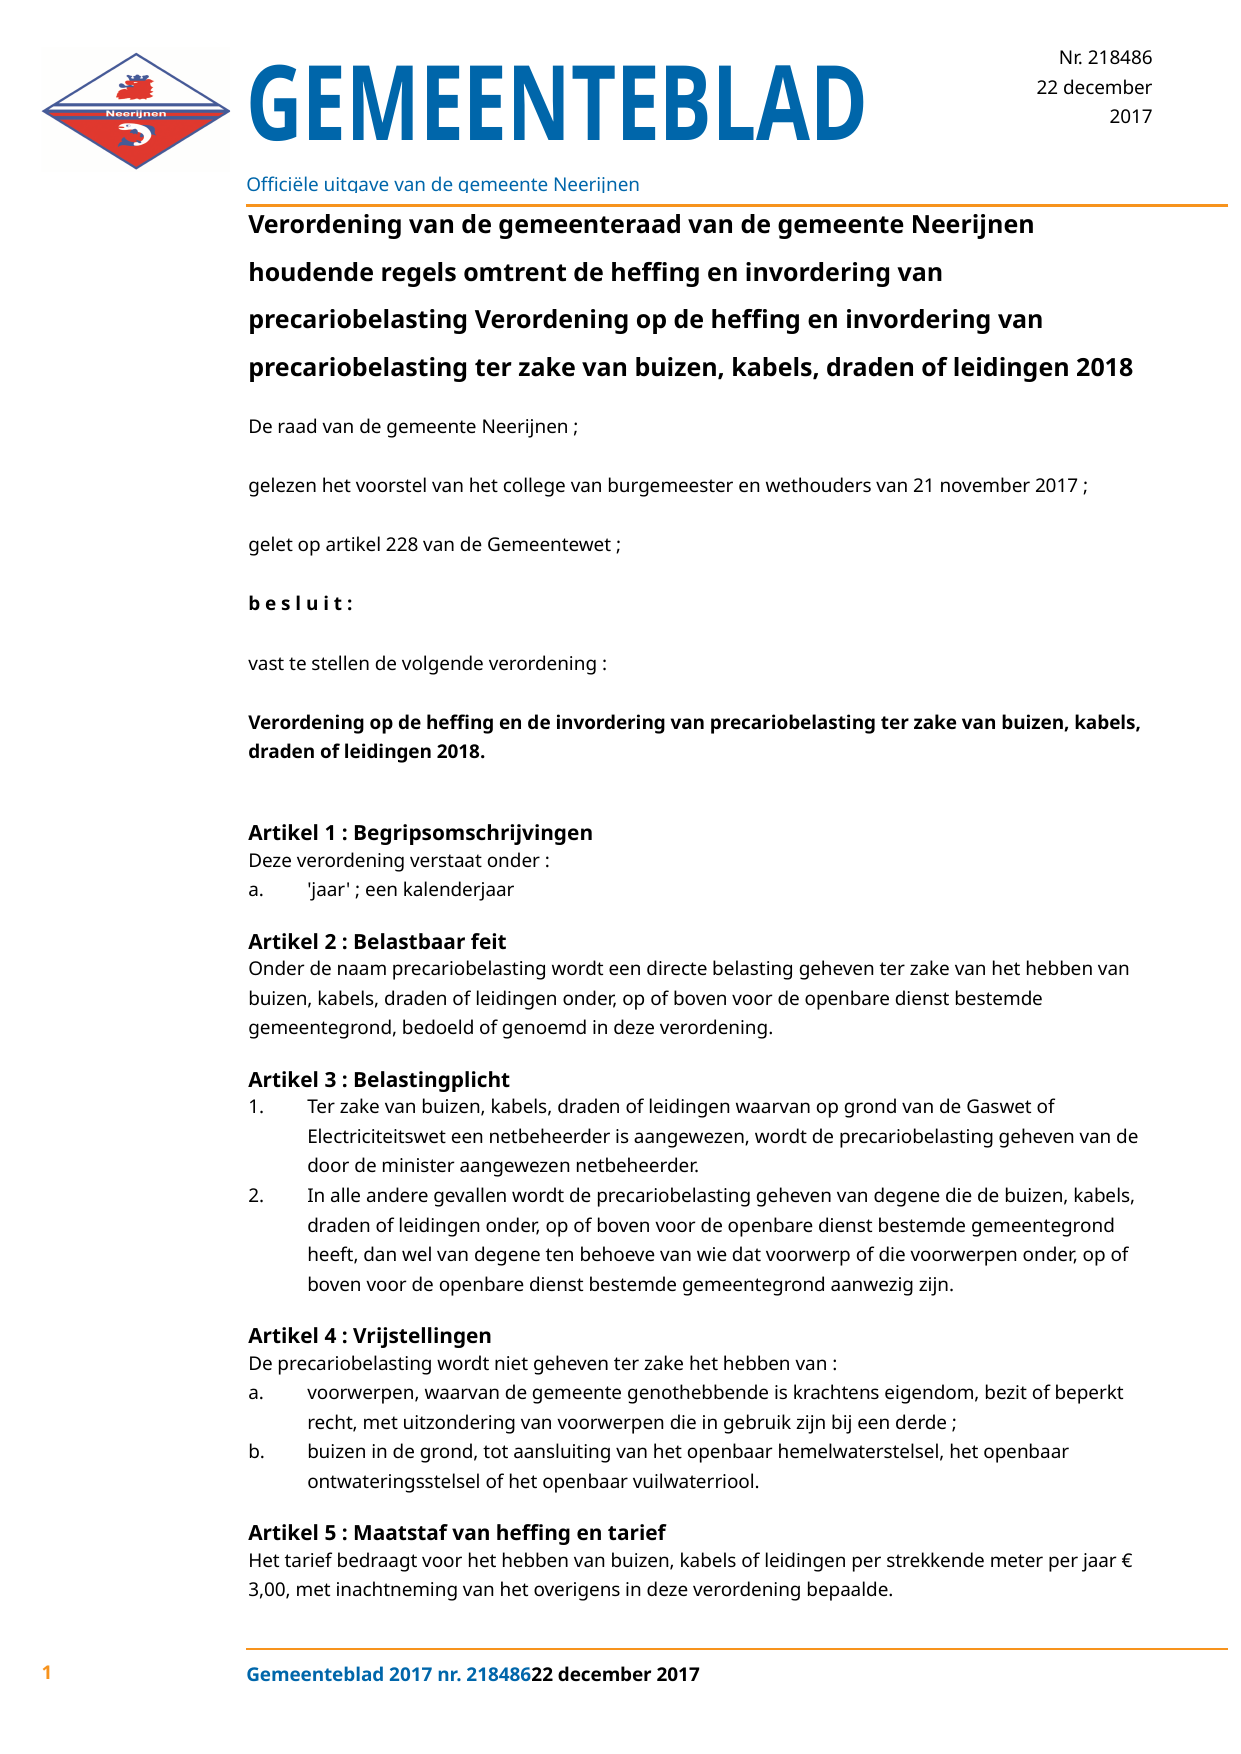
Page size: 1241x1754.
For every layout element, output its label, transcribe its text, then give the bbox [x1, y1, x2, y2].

text De raad van de gemeente Neerijnen ; [248, 413, 1152, 439]
list Ter zake van buizen, kabels, draden of leidingen waarvan op grond van de Gaswet of Electriciteitswet een netbeheerder is aangewezen, wordt de precariobelasting geheven van de door de minister aangewezen netbeheerder. [248, 1093, 1152, 1178]
text Artikel 4 : Vrijstellingen [248, 1321, 1152, 1350]
text Deze verordening verstaat onder : [248, 847, 1152, 873]
picture [41, 47, 231, 172]
text gelet op artikel 228 van de Gemeentewet ; [248, 531, 1152, 557]
text Artikel 3 : Belastingplicht [248, 1065, 1152, 1093]
text vast te stellen de volgende verordening : [248, 650, 1152, 676]
list buizen in de grond, tot aansluiting van het openbaar hemelwaterstelsel, het openbaar ontwateringsstelsel of het openbaar vuilwaterriool. [248, 1438, 1152, 1494]
text Verordening van de gemeenteraad van de gemeente Neerijnen houdende regels omtrent de heffing en invordering van precariobelasting Verordening op de heffing en invordering van precariobelasting ter zake van buizen, kabels, draden of leidingen 2018 [248, 207, 1152, 384]
text Artikel 5 : Maatstaf van heffing en tarief [248, 1518, 1152, 1547]
text Verordening op de heffing en de invordering van precariobelasting ter zake van buizen, kabels, draden of leidingen 2018. [248, 709, 1152, 764]
text Het tarief bedraagt voor het hebben van buizen, kabels of leidingen per strekkende meter per jaar € 3,00, met inachtneming van het overigens in deze verordening bepaalde. [248, 1547, 1152, 1602]
list In alle andere gevallen wordt de precariobelasting geheven van degene die de buizen, kabels, draden of leidingen onder, op of boven voor de openbare dienst bestemde gemeentegrond heeft, dan wel van degene ten behoeve van wie dat voorwerp of die voorwerpen onder, op of boven voor de openbare dienst bestemde gemeentegrond aanwezig zijn. [248, 1182, 1152, 1297]
text De precariobelasting wordt niet geheven ter zake het hebben van : [248, 1350, 1152, 1376]
text b e s l u i t : [248, 591, 1152, 616]
text Artikel 1 : Begripsomschrijvingen [248, 818, 1152, 847]
list voorwerpen, waarvan de gemeente genothebbende is krachtens eigendom, bezit of beperkt recht, met uitzondering van voorwerpen die in gebruik zijn bij een derde ; [248, 1379, 1152, 1435]
text gelezen het voorstel van het college van burgemeester en wethouders van 21 november 2017 ; [248, 472, 1152, 498]
text Artikel 2 : Belastbaar feit [248, 927, 1152, 955]
list 'jaar' ; een kalenderjaar [248, 877, 1152, 902]
text Onder de naam precariobelasting wordt een directe belasting geheven ter zake van het hebben van buizen, kabels, draden of leidingen onder, op of boven voor de openbare dienst bestemde gemeentegrond, bedoeld of genoemd in deze verordening. [248, 955, 1152, 1040]
